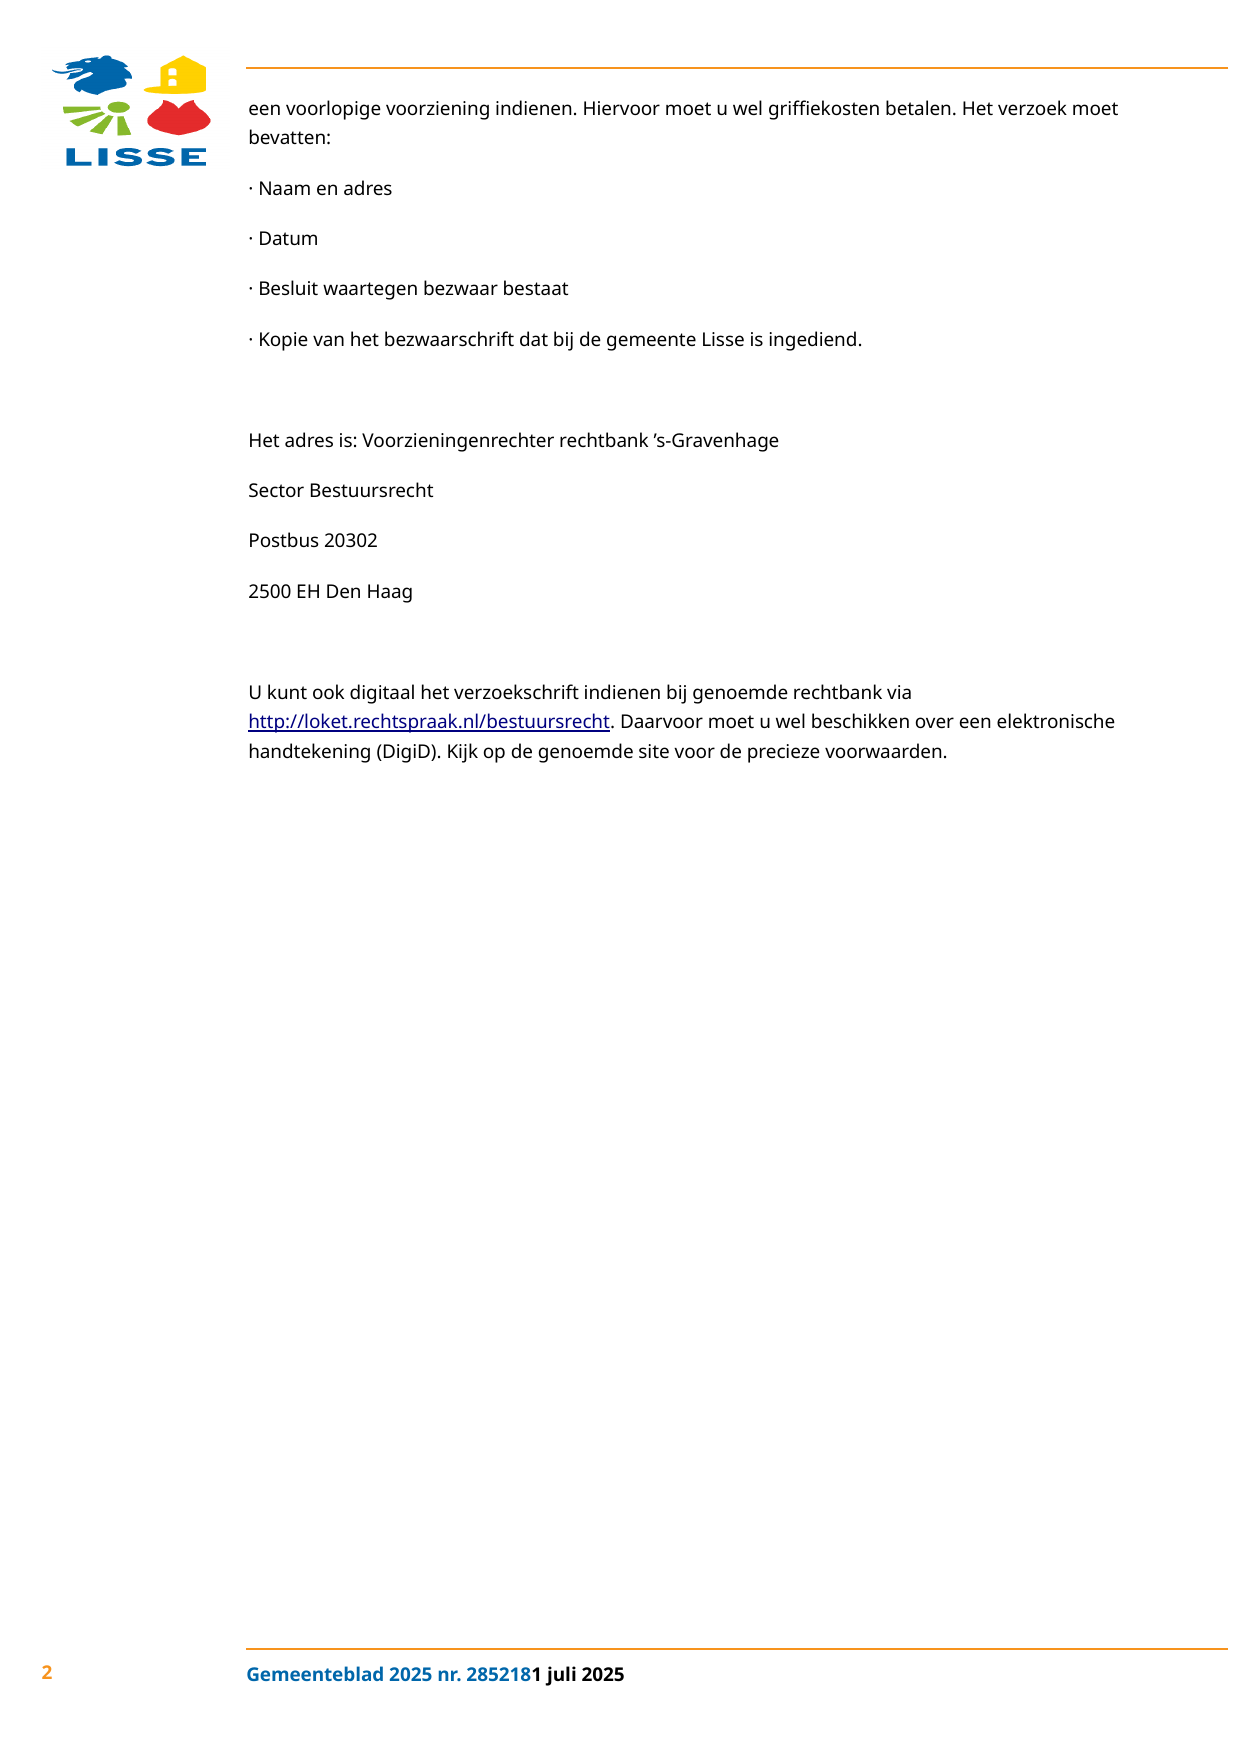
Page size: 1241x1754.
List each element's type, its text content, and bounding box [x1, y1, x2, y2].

text · Besluit waartegen bezwaar bestaat [248, 276, 1152, 301]
text U kunt ook digitaal het verzoekschrift indienen bij genoemde rechtbank via http://loket.rechtspraak.nl/bestuursrecht. Daarvoor moet u wel beschikken over een elektronische handtekening (DigiD). Kijk op de genoemde site voor de precieze voorwaarden. [248, 679, 1152, 764]
text een voorlopige voorziening indienen. Hiervoor moet u wel griffiekosten betalen. Het verzoek moet bevatten: [248, 95, 1152, 150]
text Postbus 20302 [248, 528, 1152, 553]
text Het adres is: Voorzieningenrechter rechtbank ’s-Gravenhage [248, 427, 1152, 453]
text Sector Bestuursrecht [248, 477, 1152, 503]
text · Kopie van het bezwaarschrift dat bij de gemeente Lisse is ingediend. [248, 326, 1152, 352]
text · Naam en adres [248, 175, 1152, 201]
text 2500 EH Den Haag [248, 578, 1152, 604]
picture [41, 47, 231, 172]
text · Datum [248, 225, 1152, 251]
